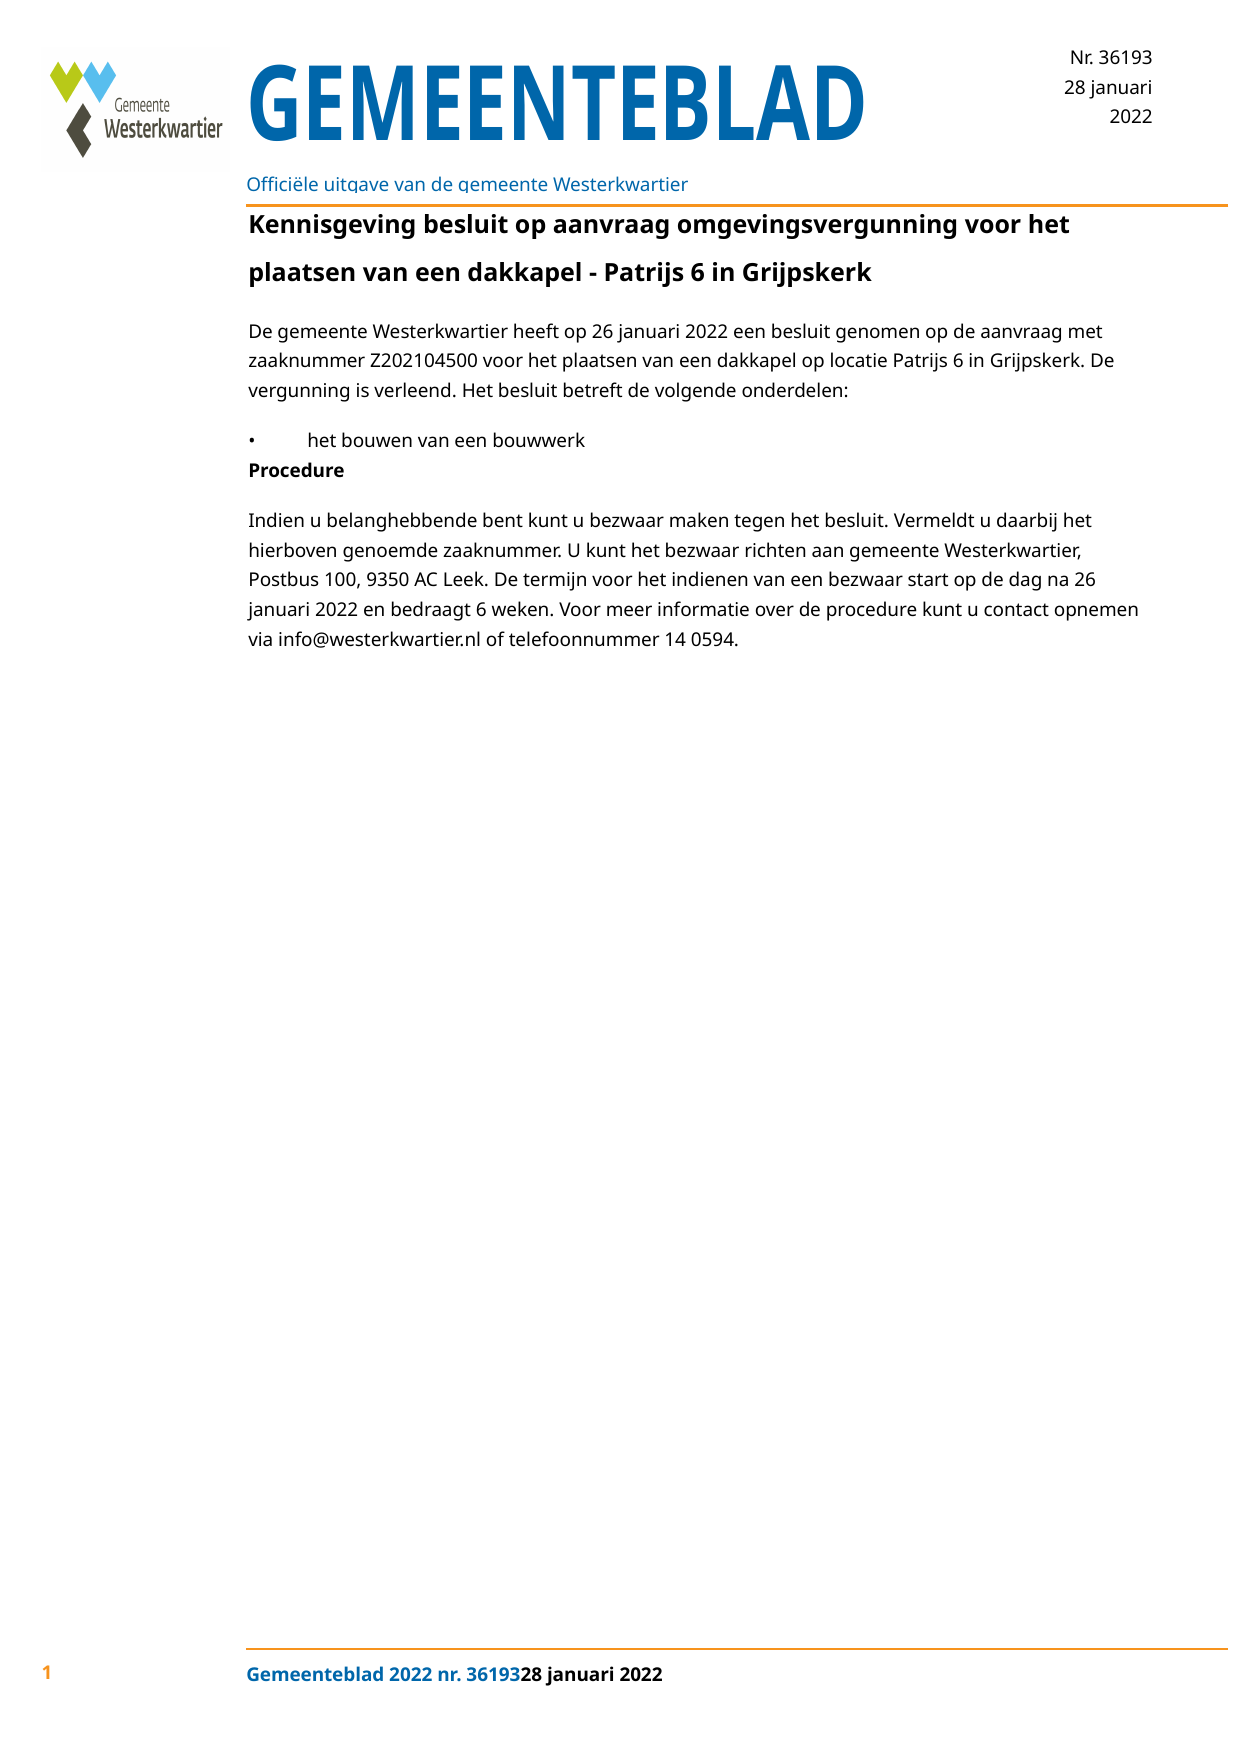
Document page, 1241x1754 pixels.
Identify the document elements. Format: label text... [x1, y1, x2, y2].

text Procedure [248, 457, 1152, 483]
text De gemeente Westerkwartier heeft op 26 januari 2022 een besluit genomen op de aanvraag met zaaknummer Z202104500 voor het plaatsen van een dakkapel op locatie Patrijs 6 in Grijpskerk. De vergunning is verleend. Het besluit betreft de volgende onderdelen: [248, 318, 1152, 403]
text Indien u belanghebbende bent kunt u bezwaar maken tegen het besluit. Vermeldt u daarbij het hierboven genoemde zaaknummer. U kunt het bezwaar richten aan gemeente Westerkwartier, Postbus 100, 9350 AC Leek. De termijn voor het indienen van een bezwaar start op de dag na 26 januari 2022 en bedraagt 6 weken. Voor meer informatie over de procedure kunt u contact opnemen via info@westerkwartier.nl of telefoonnummer 14 0594. [248, 507, 1152, 652]
picture [41, 47, 231, 172]
text Kennisgeving besluit op aanvraag omgevingsvergunning voor het plaatsen van een dakkapel - Patrijs 6 in Grijpskerk [248, 207, 1152, 288]
list het bouwen van een bouwwerk [248, 427, 1152, 453]
